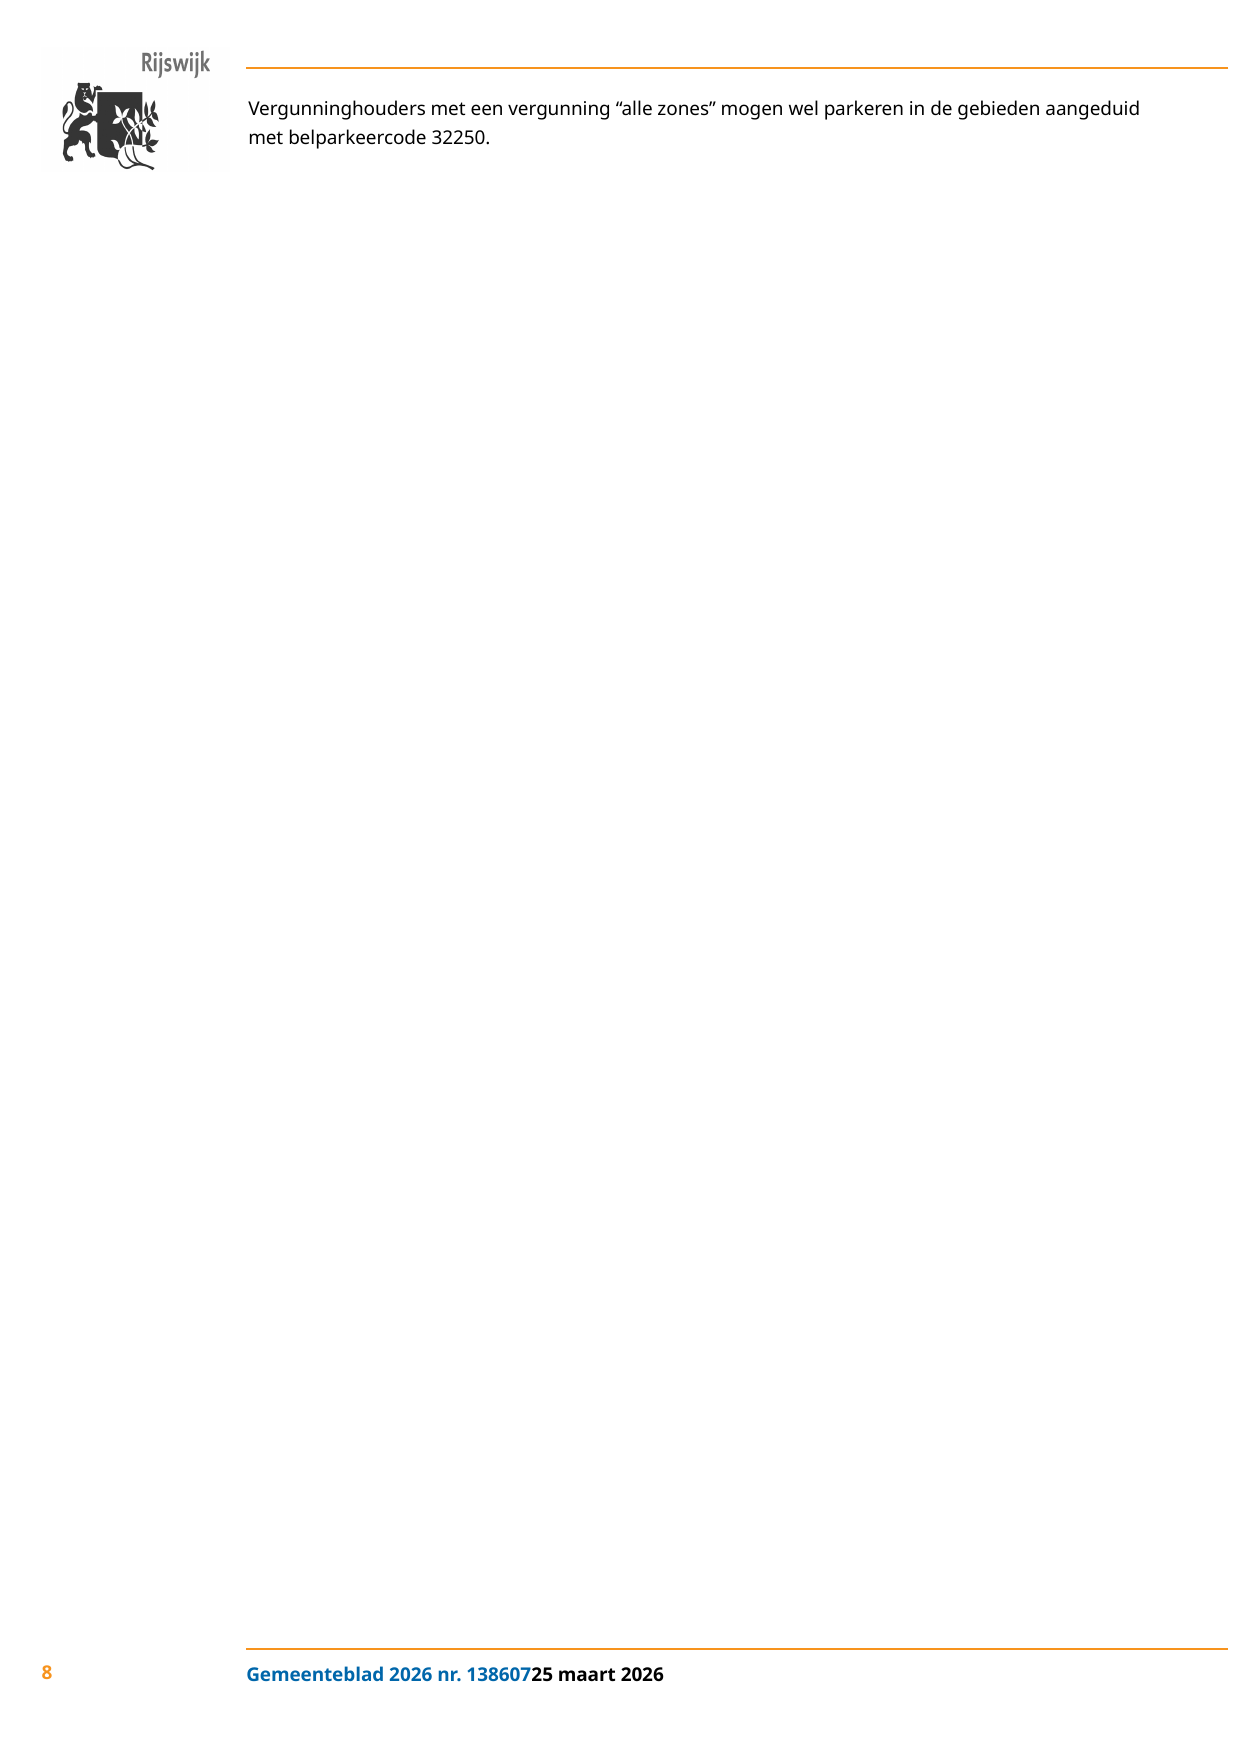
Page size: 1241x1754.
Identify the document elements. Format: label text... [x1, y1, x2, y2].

text Vergunninghouders met een vergunning “alle zones” mogen wel parkeren in de gebieden aangeduid met belparkeercode 32250. [248, 95, 1152, 150]
picture [41, 47, 231, 172]
